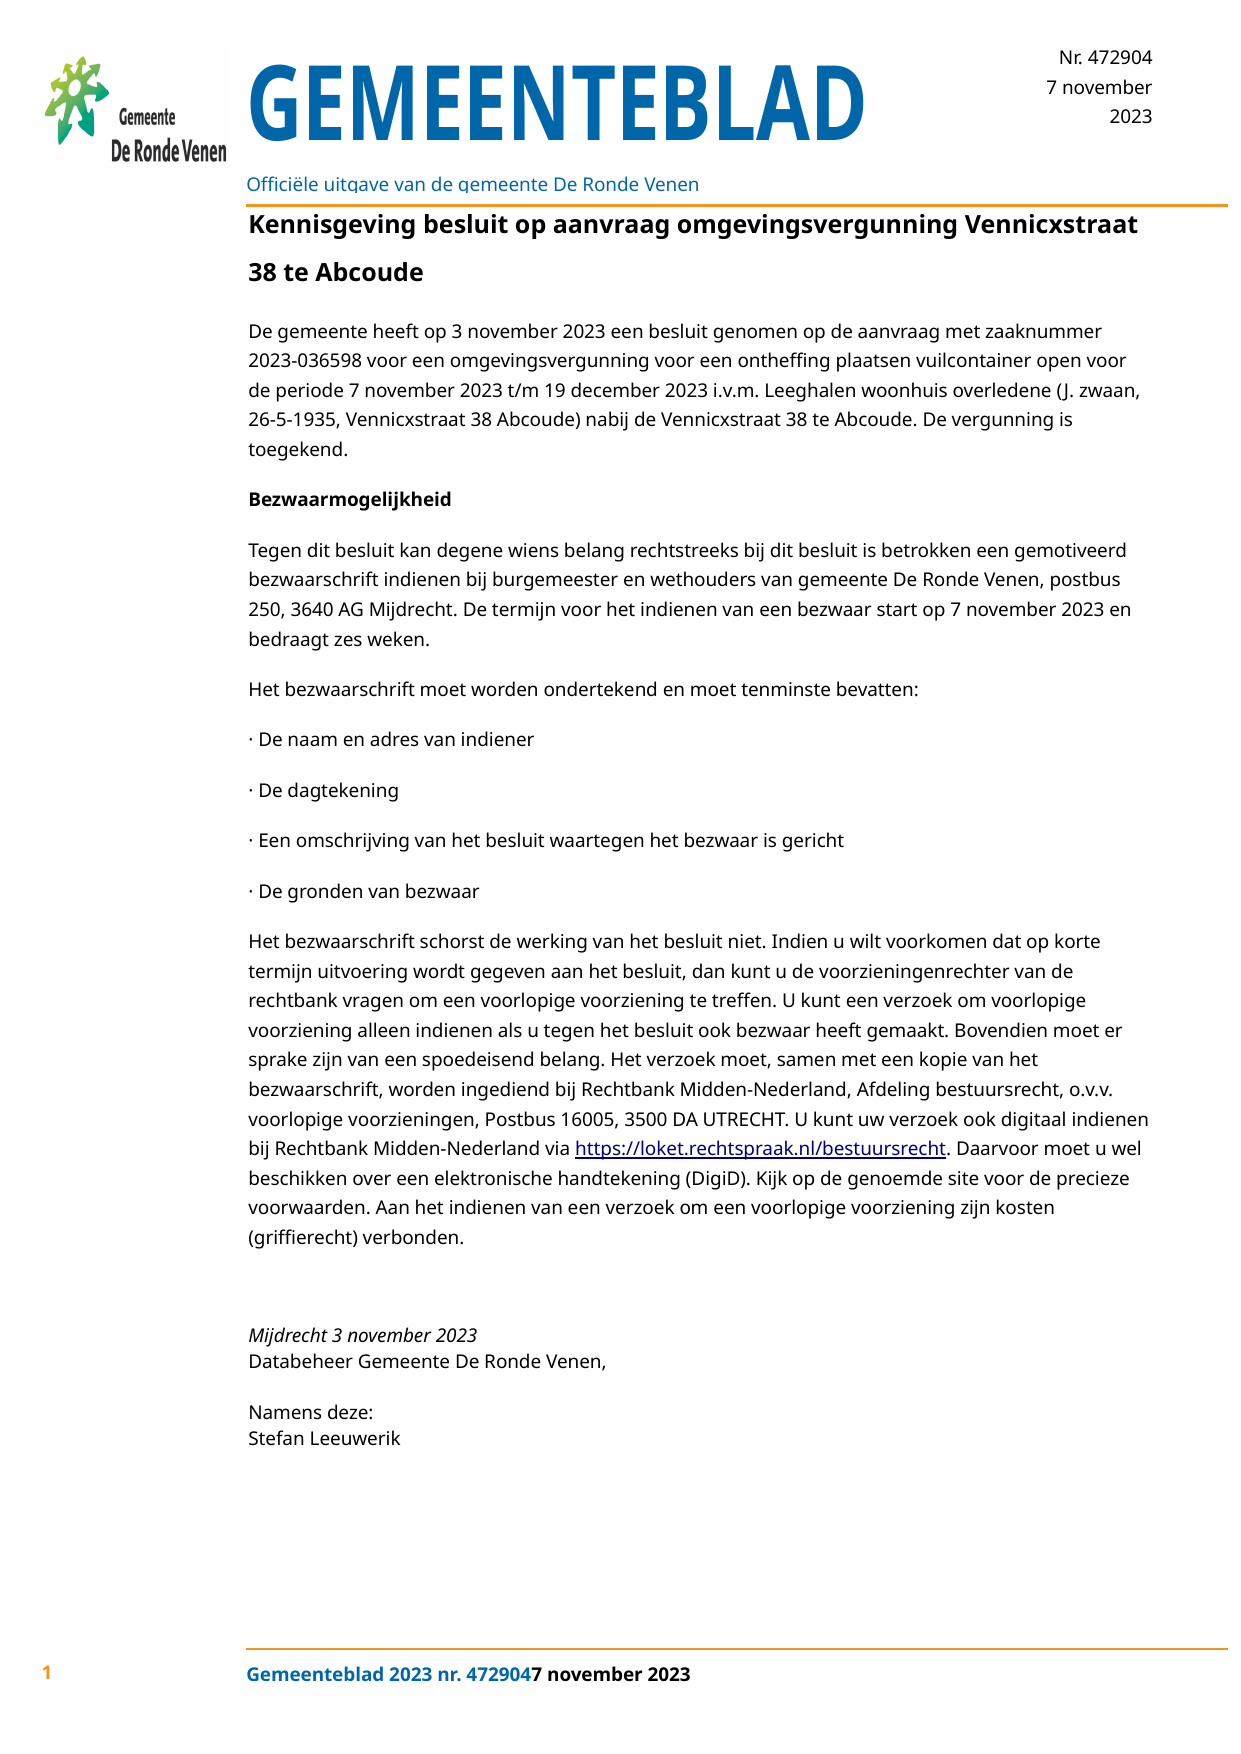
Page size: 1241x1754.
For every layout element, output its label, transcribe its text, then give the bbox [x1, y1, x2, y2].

text De gemeente heeft op 3 november 2023 een besluit genomen op de aanvraag met zaaknummer 2023-036598 voor een omgevingsvergunning voor een ontheffing plaatsen vuilcontainer open voor de periode 7 november 2023 t/m 19 december 2023 i.v.m. Leeghalen woonhuis overledene (J. zwaan, 26-5-1935, Vennicxstraat 38 Abcoude) nabij de Vennicxstraat 38 te Abcoude. De vergunning is toegekend. [248, 318, 1152, 462]
text Kennisgeving besluit op aanvraag omgevingsvergunning Vennicxstraat 38 te Abcoude [248, 207, 1152, 288]
text Tegen dit besluit kan degene wiens belang rechtstreeks bij dit besluit is betrokken een gemotiveerd bezwaarschrift indienen bij burgemeester en wethouders van gemeente De Ronde Venen, postbus 250, 3640 AG Mijdrecht. De termijn voor het indienen van een bezwaar start op 7 november 2023 en bedraagt zes weken. [248, 537, 1152, 652]
text Mijdrecht 3 november 2023 [248, 1322, 1152, 1348]
text · De dagtekening [248, 777, 1152, 803]
text · Een omschrijving van het besluit waartegen het bezwaar is gericht [248, 827, 1152, 853]
text Databeheer Gemeente De Ronde Venen, [248, 1348, 1152, 1374]
text Het bezwaarschrift moet worden ondertekend en moet tenminste bevatten: [248, 676, 1152, 702]
text · De gronden van bezwaar [248, 878, 1152, 904]
text Stefan Leeuwerik [248, 1425, 1152, 1451]
text Het bezwaarschrift schorst de werking van het besluit niet. Indien u wilt voorkomen dat op korte termijn uitvoering wordt gegeven aan het besluit, dan kunt u de voorzieningenrechter van de rechtbank vragen om een voorlopige voorziening te treffen. U kunt een verzoek om voorlopige voorziening alleen indienen als u tegen het besluit ook bezwaar heeft gemaakt. Bovendien moet er sprake zijn van een spoedeisend belang. Het verzoek moet, samen met een kopie van het bezwaarschrift, worden ingediend bij Rechtbank Midden-Nederland, Afdeling bestuursrecht, o.v.v. voorlopige voorzieningen, Postbus 16005, 3500 DA UTRECHT. U kunt uw verzoek ook digitaal indienen bij Rechtbank Midden-Nederland via https://loket.rechtspraak.nl/bestuursrecht. Daarvoor moet u wel beschikken over een elektronische handtekening (DigiD). Kijk op de genoemde site voor de precieze voorwaarden. Aan het indienen van een verzoek om een voorlopige voorziening zijn kosten (griffierecht) verbonden. [248, 928, 1152, 1250]
text · De naam en adres van indiener [248, 727, 1152, 752]
picture [41, 47, 231, 172]
text Bezwaarmogelijkheid [248, 487, 1152, 512]
text Namens deze: [248, 1399, 1152, 1425]
